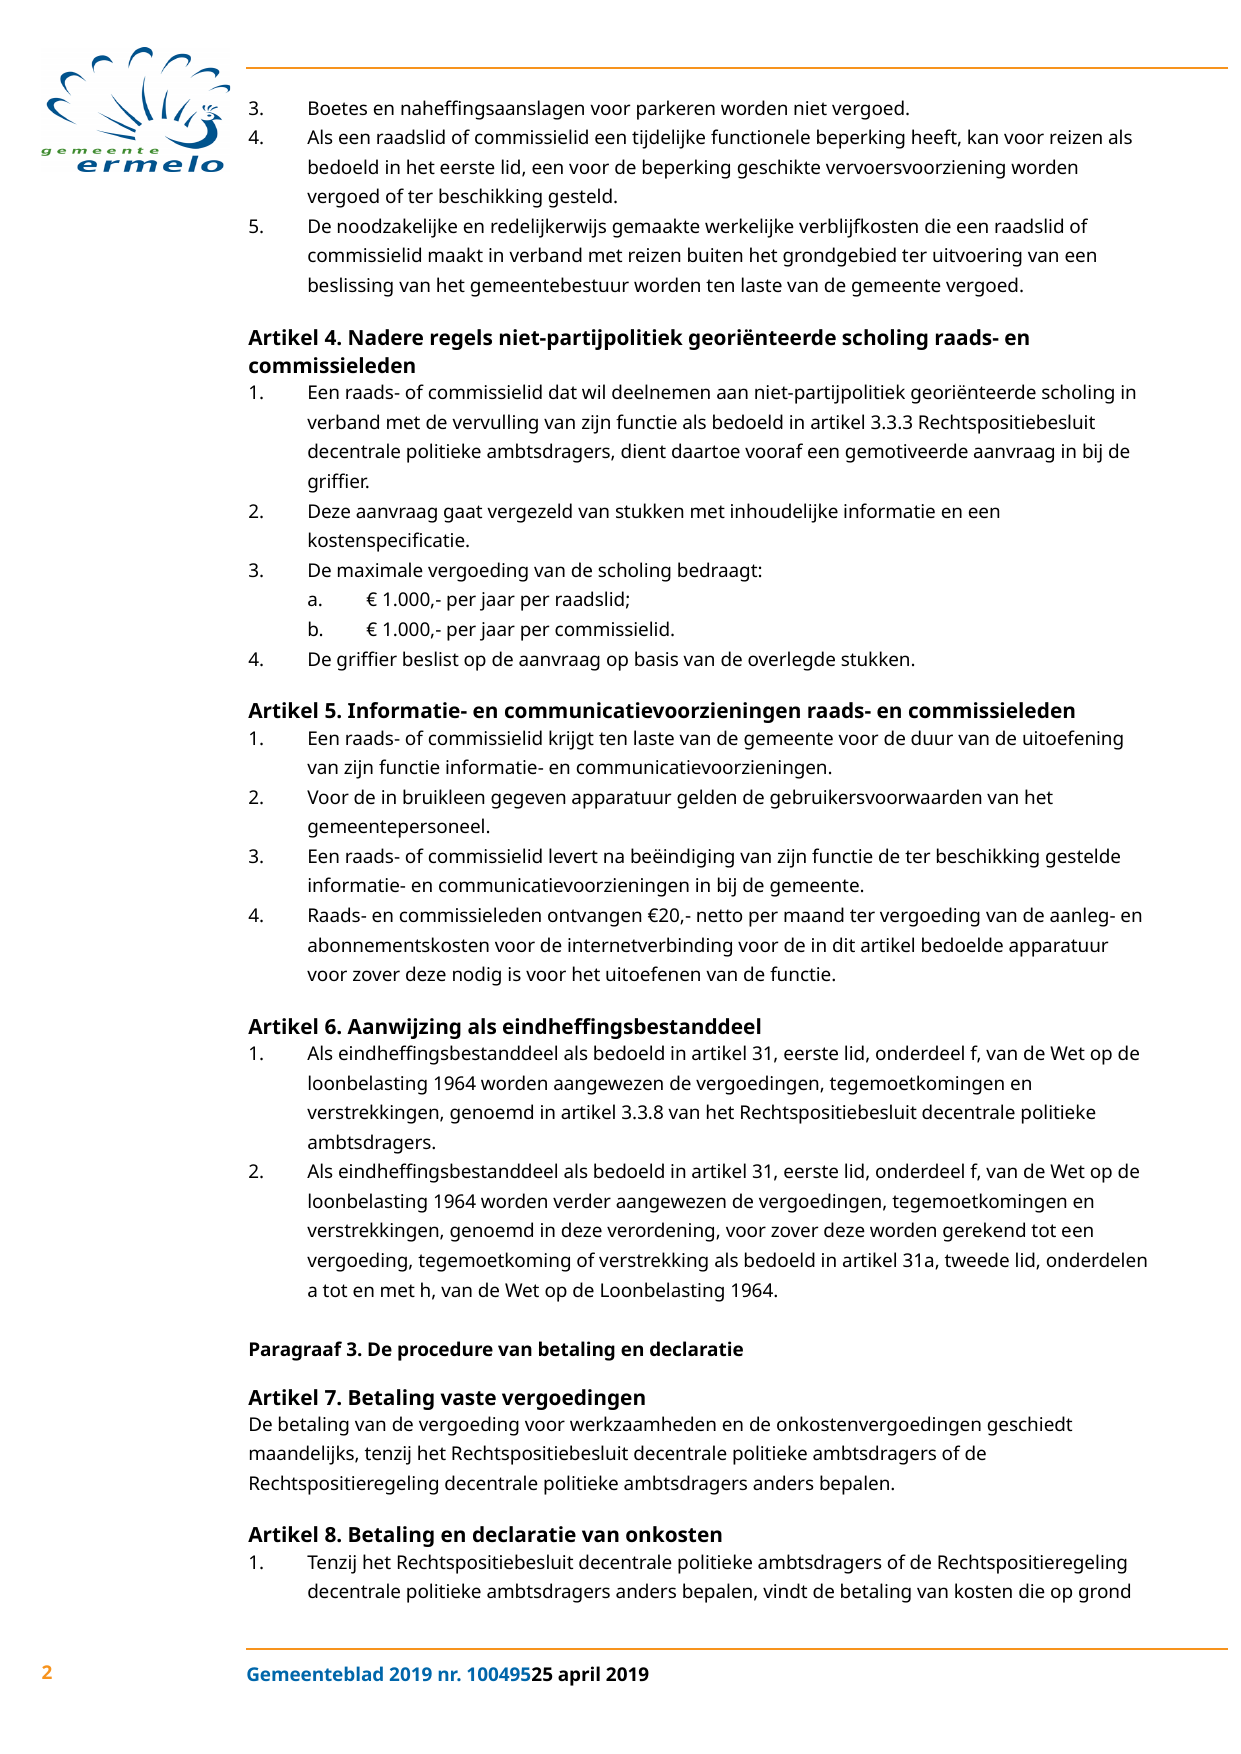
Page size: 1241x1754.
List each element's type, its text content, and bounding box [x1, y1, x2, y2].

list Deze aanvraag gaat vergezeld van stukken met inhoudelijke informatie en een kostenspecificatie. [248, 498, 1152, 553]
list Raads- en commissieleden ontvangen €20,- netto per maand ter vergoeding van de aanleg- en abonnementskosten voor de internetverbinding voor de in dit artikel bedoelde apparatuur voor zover deze nodig is voor het uitoefenen van de functie. [248, 902, 1152, 987]
list Als eindheffingsbestanddeel als bedoeld in artikel 31, eerste lid, onderdeel f, van de Wet op de loonbelasting 1964 worden aangewezen de vergoedingen, tegemoetkomingen en verstrekkingen, genoemd in artikel 3.3.8 van het Rechtspositiebesluit decentrale politieke ambtsdragers. [248, 1040, 1152, 1155]
list Boetes en naheffingsaanslagen voor parkeren worden niet vergoed. [248, 95, 1152, 121]
text Artikel 8. Betaling en declaratie van onkosten [248, 1521, 1152, 1549]
list De griffier beslist op de aanvraag op basis van de overlegde stukken. [248, 646, 1152, 672]
list Als een raadslid of commissielid een tijdelijke functionele beperking heeft, kan voor reizen als bedoeld in het eerste lid, een voor de beperking geschikte vervoersvoorziening worden vergoed of ter beschikking gesteld. [248, 124, 1152, 209]
list Een raads- of commissielid dat wil deelnemen aan niet-partijpolitiek georiënteerde scholing in verband met de vervulling van zijn functie als bedoeld in artikel 3.3.3 Rechtspositiebesluit decentrale politieke ambtsdragers, dient daartoe vooraf een gemotiveerde aanvraag in bij de griffier. [248, 379, 1152, 494]
list Een raads- of commissielid levert na beëindiging van zijn functie de ter beschikking gestelde informatie- en communicatievoorzieningen in bij de gemeente. [248, 843, 1152, 898]
list € 1.000,- per jaar per raadslid; [307, 587, 1152, 612]
text De betaling van de vergoeding voor werkzaamheden en de onkostenvergoedingen geschiedt maandelijks, tenzij het Rechtspositiebesluit decentrale politieke ambtsdragers of de Rechtspositieregeling decentrale politieke ambtsdragers anders bepalen. [248, 1411, 1152, 1496]
text Artikel 7. Betaling vaste vergoedingen [248, 1383, 1152, 1411]
text Artikel 6. Aanwijzing als eindheffingsbestanddeel [248, 1012, 1152, 1040]
list € 1.000,- per jaar per commissielid. [307, 616, 1152, 642]
picture [41, 47, 231, 172]
text Artikel 5. Informatie- en communicatievoorzieningen raads- en commissieleden [248, 696, 1152, 725]
list Tenzij het Rechtspositiebesluit decentrale politieke ambtsdragers of de Rechtspositieregeling decentrale politieke ambtsdragers anders bepalen, vindt de betaling van kosten die op grond [248, 1549, 1152, 1604]
list De maximale vergoeding van de scholing bedraagt: [248, 557, 1152, 583]
text Paragraaf 3. De procedure van betaling en declaratie [248, 1336, 1152, 1362]
list Voor de in bruikleen gegeven apparatuur gelden de gebruikersvoorwaarden van het gemeentepersoneel. [248, 784, 1152, 839]
text Artikel 4. Nadere regels niet-partijpolitiek georiënteerde scholing raads- en commissieleden [248, 323, 1152, 379]
list De noodzakelijke en redelijkerwijs gemaakte werkelijke verblijfkosten die een raadslid of commissielid maakt in verband met reizen buiten het grondgebied ter uitvoering van een beslissing van het gemeentebestuur worden ten laste van de gemeente vergoed. [248, 213, 1152, 298]
list Een raads- of commissielid krijgt ten laste van de gemeente voor de duur van de uitoefening van zijn functie informatie- en communicatievoorzieningen. [248, 725, 1152, 780]
list Als eindheffingsbestanddeel als bedoeld in artikel 31, eerste lid, onderdeel f, van de Wet op de loonbelasting 1964 worden verder aangewezen de vergoedingen, tegemoetkomingen en verstrekkingen, genoemd in deze verordening, voor zover deze worden gerekend tot een vergoeding, tegemoetkoming of verstrekking als bedoeld in artikel 31a, tweede lid, onderdelen a tot en met h, van de Wet op de Loonbelasting 1964. [248, 1158, 1152, 1303]
